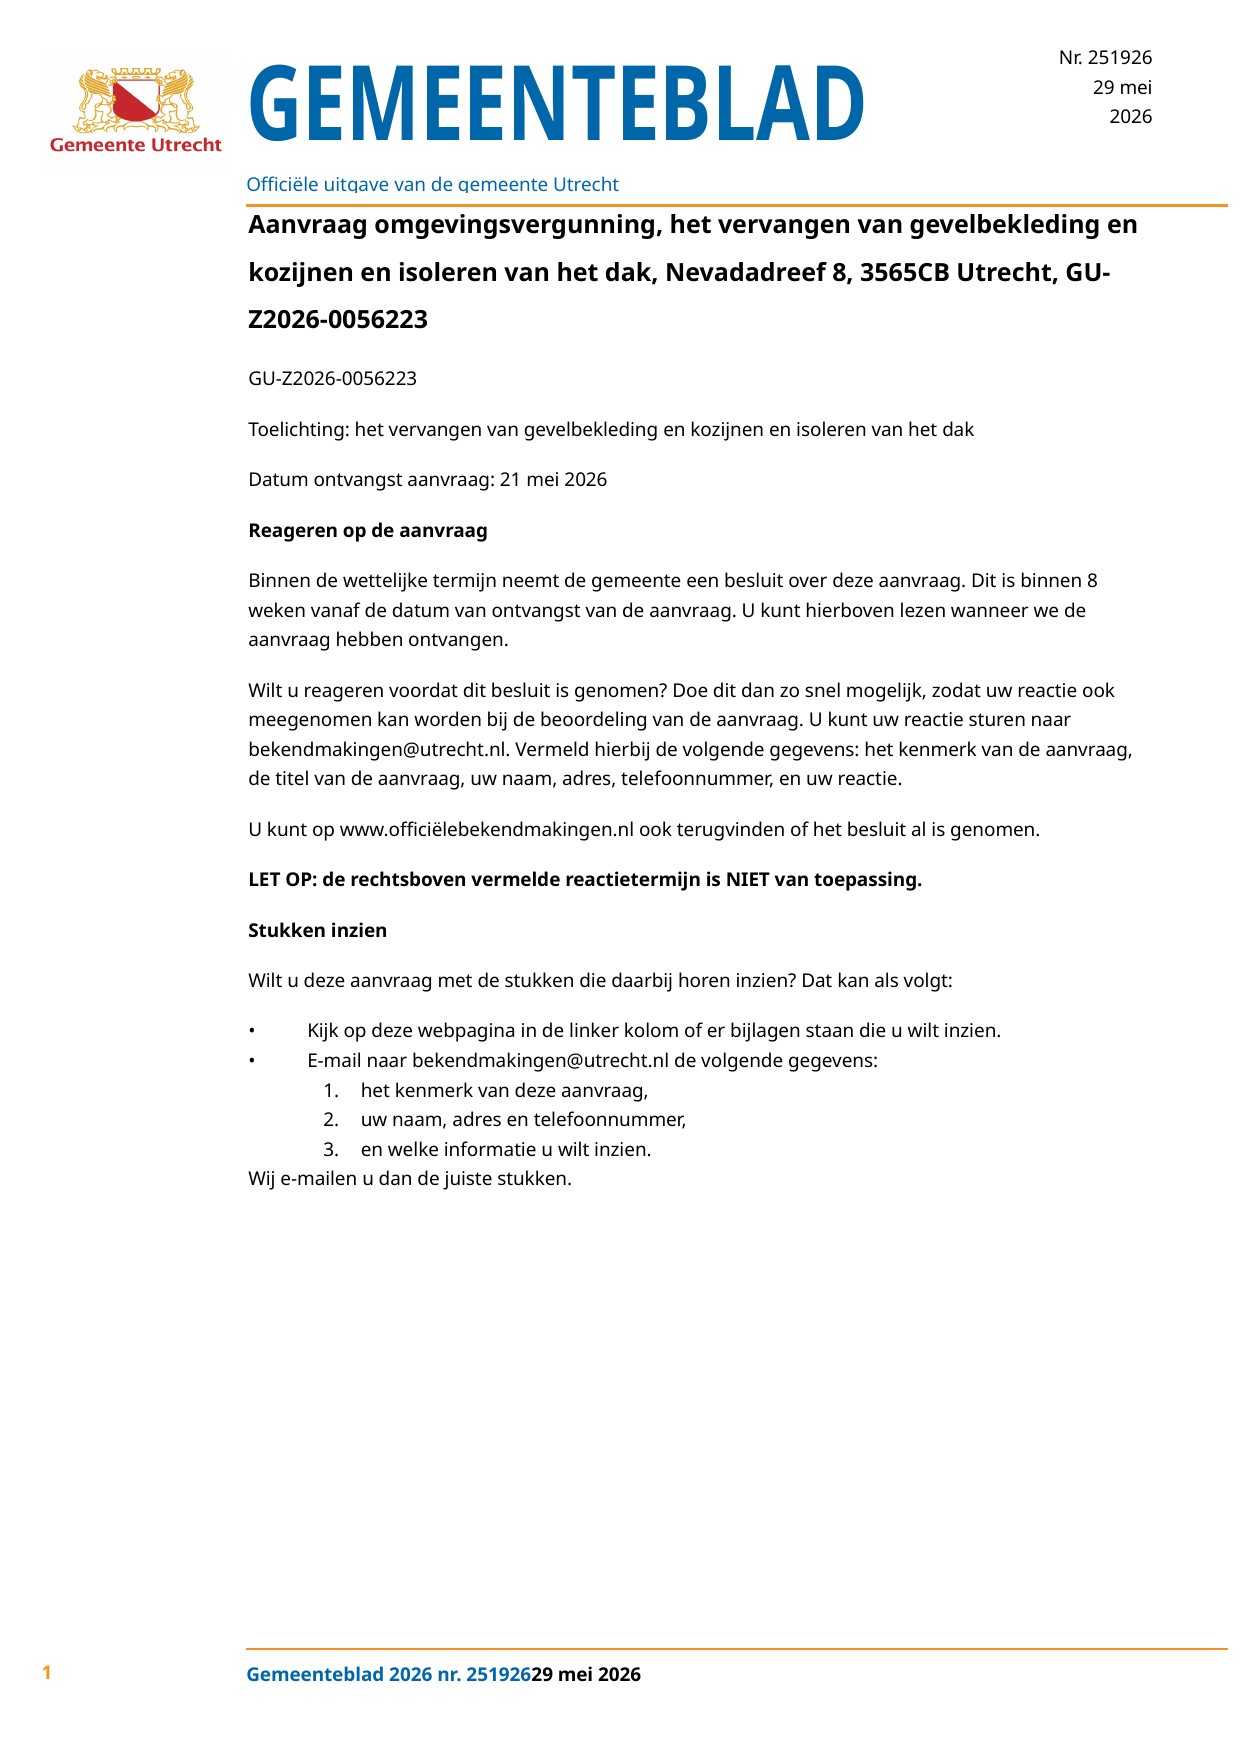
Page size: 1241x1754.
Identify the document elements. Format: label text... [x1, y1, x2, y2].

list en welke informatie u wilt inzien. [323, 1136, 1152, 1162]
text U kunt op www.officiëlebekendmakingen.nl ook terugvinden of het besluit al is genomen. [248, 816, 1152, 842]
text Binnen de wettelijke termijn neemt de gemeente een besluit over deze aanvraag. Dit is binnen 8 weken vanaf de datum van ontvangst van de aanvraag. U kunt hierboven lezen wanneer we de aanvraag hebben ontvangen. [248, 567, 1152, 652]
list het kenmerk van deze aanvraag, [323, 1077, 1152, 1102]
text Wilt u reageren voordat dit besluit is genomen? Doe dit dan zo snel mogelijk, zodat uw reactie ook meegenomen kan worden bij de beoordeling van de aanvraag. U kunt uw reactie sturen naar bekendmakingen@utrecht.nl. Vermeld hierbij de volgende gegevens: het kenmerk van de aanvraag, de titel van de aanvraag, uw naam, adres, telefoonnummer, en uw reactie. [248, 677, 1152, 791]
text Datum ontvangst aanvraag: 21 mei 2026 [248, 466, 1152, 492]
text Aanvraag omgevingsvergunning, het vervangen van gevelbekleding en kozijnen en isoleren van het dak, Nevadadreef 8, 3565CB Utrecht, GU-Z2026-0056223 [248, 207, 1152, 336]
text Toelichting: het vervangen van gevelbekleding en kozijnen en isoleren van het dak [248, 416, 1152, 442]
list Kijk op deze webpagina in de linker kolom of er bijlagen staan die u wilt inzien. [248, 1018, 1152, 1043]
list uw naam, adres en telefoonnummer, [323, 1106, 1152, 1132]
text LET OP: de rechtsboven vermelde reactietermijn is NIET van toepassing. [248, 866, 1152, 892]
text Wij e-mailen u dan de juiste stukken. [248, 1166, 1152, 1191]
list E-mail naar bekendmakingen@utrecht.nl de volgende gegevens: [248, 1047, 1152, 1073]
text Reageren op de aanvraag [248, 517, 1152, 542]
text Stukken inzien [248, 917, 1152, 942]
picture [41, 47, 231, 172]
text Wilt u deze aanvraag met de stukken die daarbij horen inzien? Dat kan als volgt: [248, 967, 1152, 993]
text GU-Z2026-0056223 [248, 366, 1152, 391]
